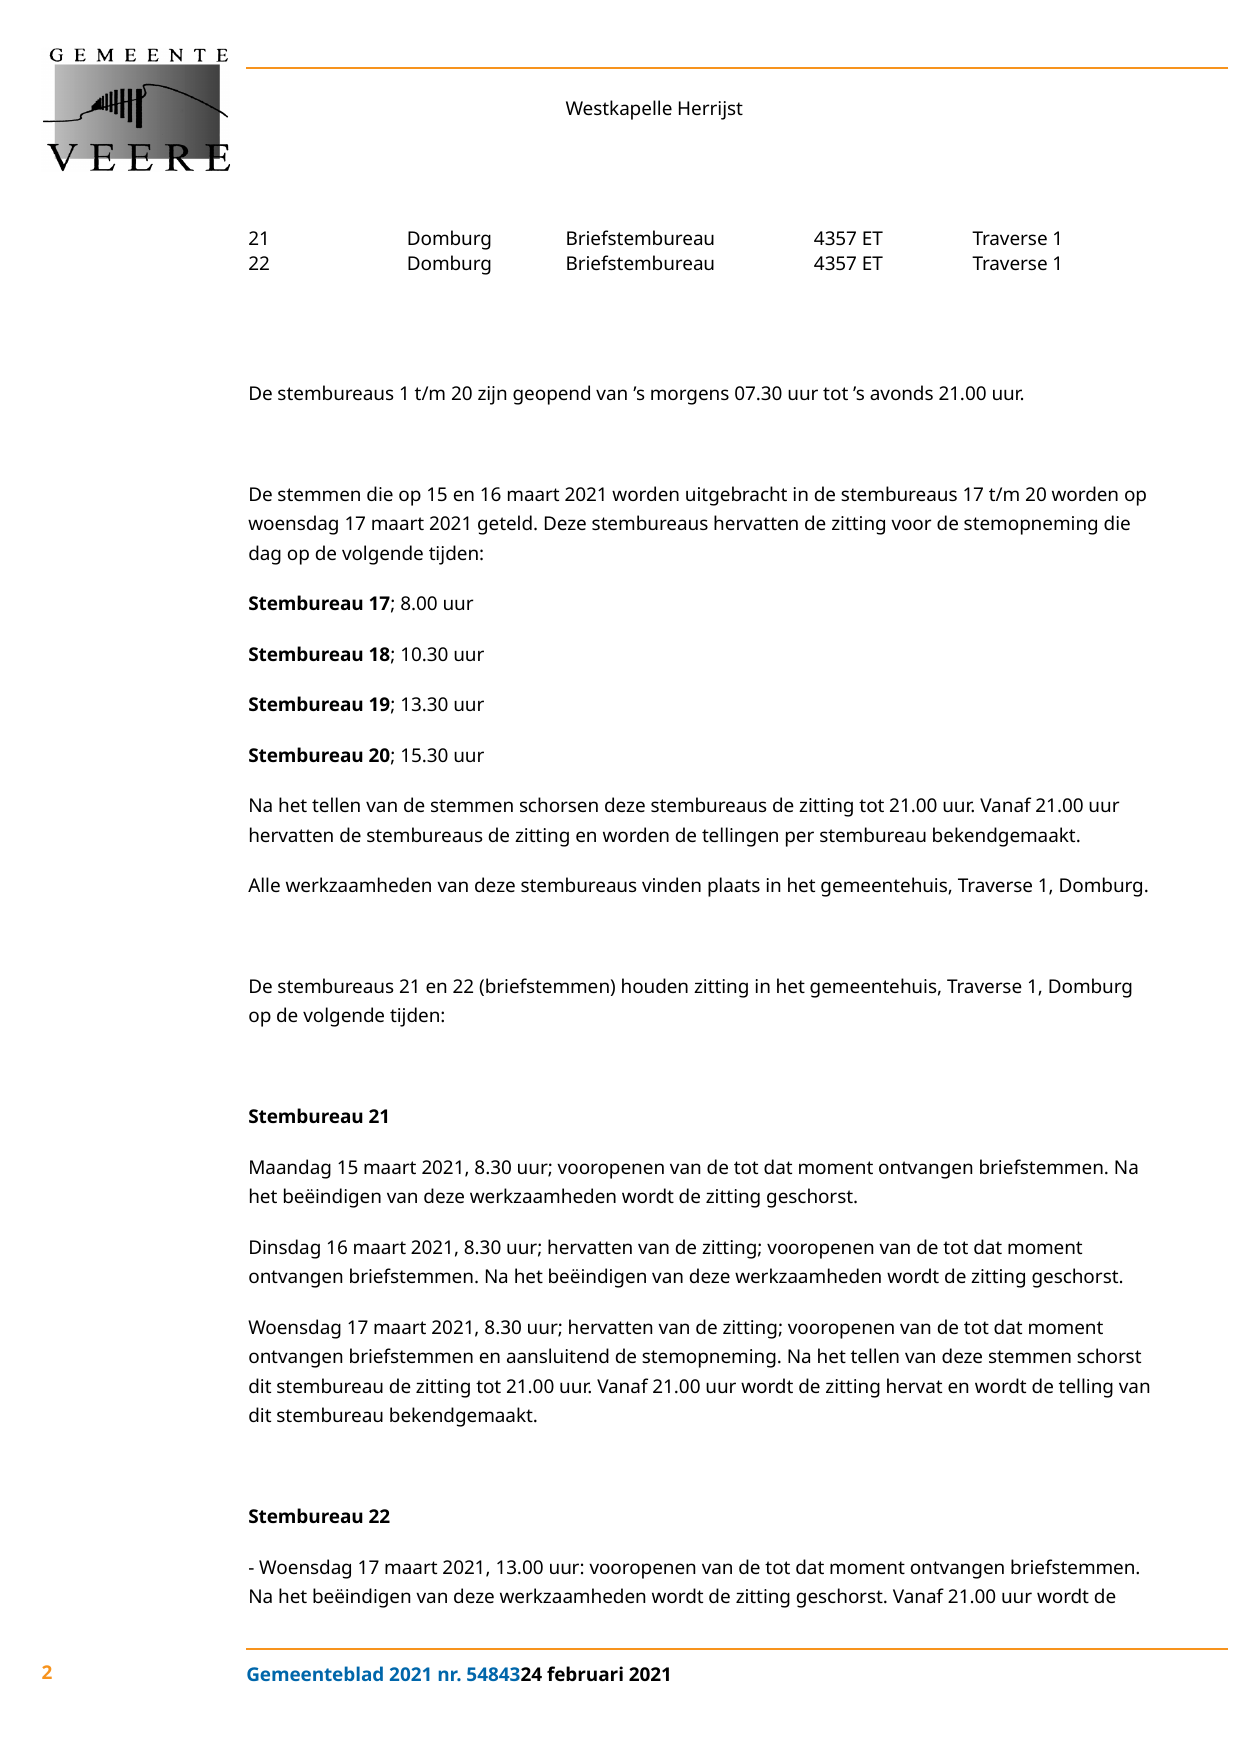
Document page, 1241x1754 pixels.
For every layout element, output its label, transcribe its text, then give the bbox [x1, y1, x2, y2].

text De stemmen die op 15 en 16 maart 2021 worden uitgebracht in de stembureaus 17 t/m 20 worden op woensdag 17 maart 2021 geteld. Deze stembureaus hervatten de zitting voor de stemopneming die dag op de volgende tijden: [248, 481, 1152, 566]
text - Woensdag 17 maart 2021, 13.00 uur: vooropenen van de tot dat moment ontvangen briefstemmen. Na het beëindigen van deze werkzaamheden wordt de zitting geschorst. Vanaf 21.00 uur wordt de [248, 1554, 1152, 1609]
table_cell Westkapelle Herrijst [565, 95, 814, 121]
table_header Domburg [407, 225, 565, 250]
text Stembureau 17; 8.00 uur [248, 591, 1152, 616]
text Stembureau 21 [248, 1103, 1152, 1129]
picture [41, 47, 231, 172]
text Stembureau 19; 13.30 uur [248, 691, 1152, 717]
text Stembureau 18; 10.30 uur [248, 641, 1152, 667]
table_header Briefstembureau [565, 225, 814, 250]
text Stembureau 20; 15.30 uur [248, 742, 1152, 768]
text Alle werkzaamheden van deze stembureaus vinden plaats in het gemeentehuis, Traverse 1, Domburg. [248, 872, 1152, 898]
table_cell Traverse 1 [972, 250, 1152, 276]
table_cell [814, 95, 972, 121]
table_cell 4357 ET [814, 250, 972, 276]
table_header 4357 ET [814, 225, 972, 250]
table_header Traverse 1 [972, 225, 1152, 250]
text Na het tellen van de stemmen schorsen deze stembureaus de zitting tot 21.00 uur. Vanaf 21.00 uur hervatten de stembureaus de zitting en worden de tellingen per stembureau bekendgemaakt. [248, 792, 1152, 848]
table_cell [972, 95, 1152, 121]
text Stembureau 22 [248, 1503, 1152, 1529]
text De stembureaus 21 en 22 (briefstemmen) houden zitting in het gemeentehuis, Traverse 1, Domburg op de volgende tijden: [248, 973, 1152, 1028]
table_cell [407, 95, 565, 121]
text De stembureaus 1 t/m 20 zijn geopend van ’s morgens 07.30 uur tot ’s avonds 21.00 uur. [248, 380, 1152, 406]
table_cell Briefstembureau [565, 250, 814, 276]
table_cell Domburg [407, 250, 565, 276]
text Maandag 15 maart 2021, 8.30 uur; vooropenen van de tot dat moment ontvangen briefstemmen. Na het beëindigen van deze werkzaamheden wordt de zitting geschorst. [248, 1154, 1152, 1209]
table_cell [248, 95, 407, 121]
text Dinsdag 16 maart 2021, 8.30 uur; hervatten van de zitting; vooropenen van de tot dat moment ontvangen briefstemmen. Na het beëindigen van deze werkzaamheden wordt de zitting geschorst. [248, 1234, 1152, 1289]
table_header 21 [248, 225, 407, 250]
text Woensdag 17 maart 2021, 8.30 uur; hervatten van de zitting; vooropenen van de tot dat moment ontvangen briefstemmen en aansluitend de stemopneming. Na het tellen van deze stemmen schorst dit stembureau de zitting tot 21.00 uur. Vanaf 21.00 uur wordt de zitting hervat en wordt de telling van dit stembureau bekendgemaakt. [248, 1314, 1152, 1428]
table_cell 22 [248, 250, 407, 276]
